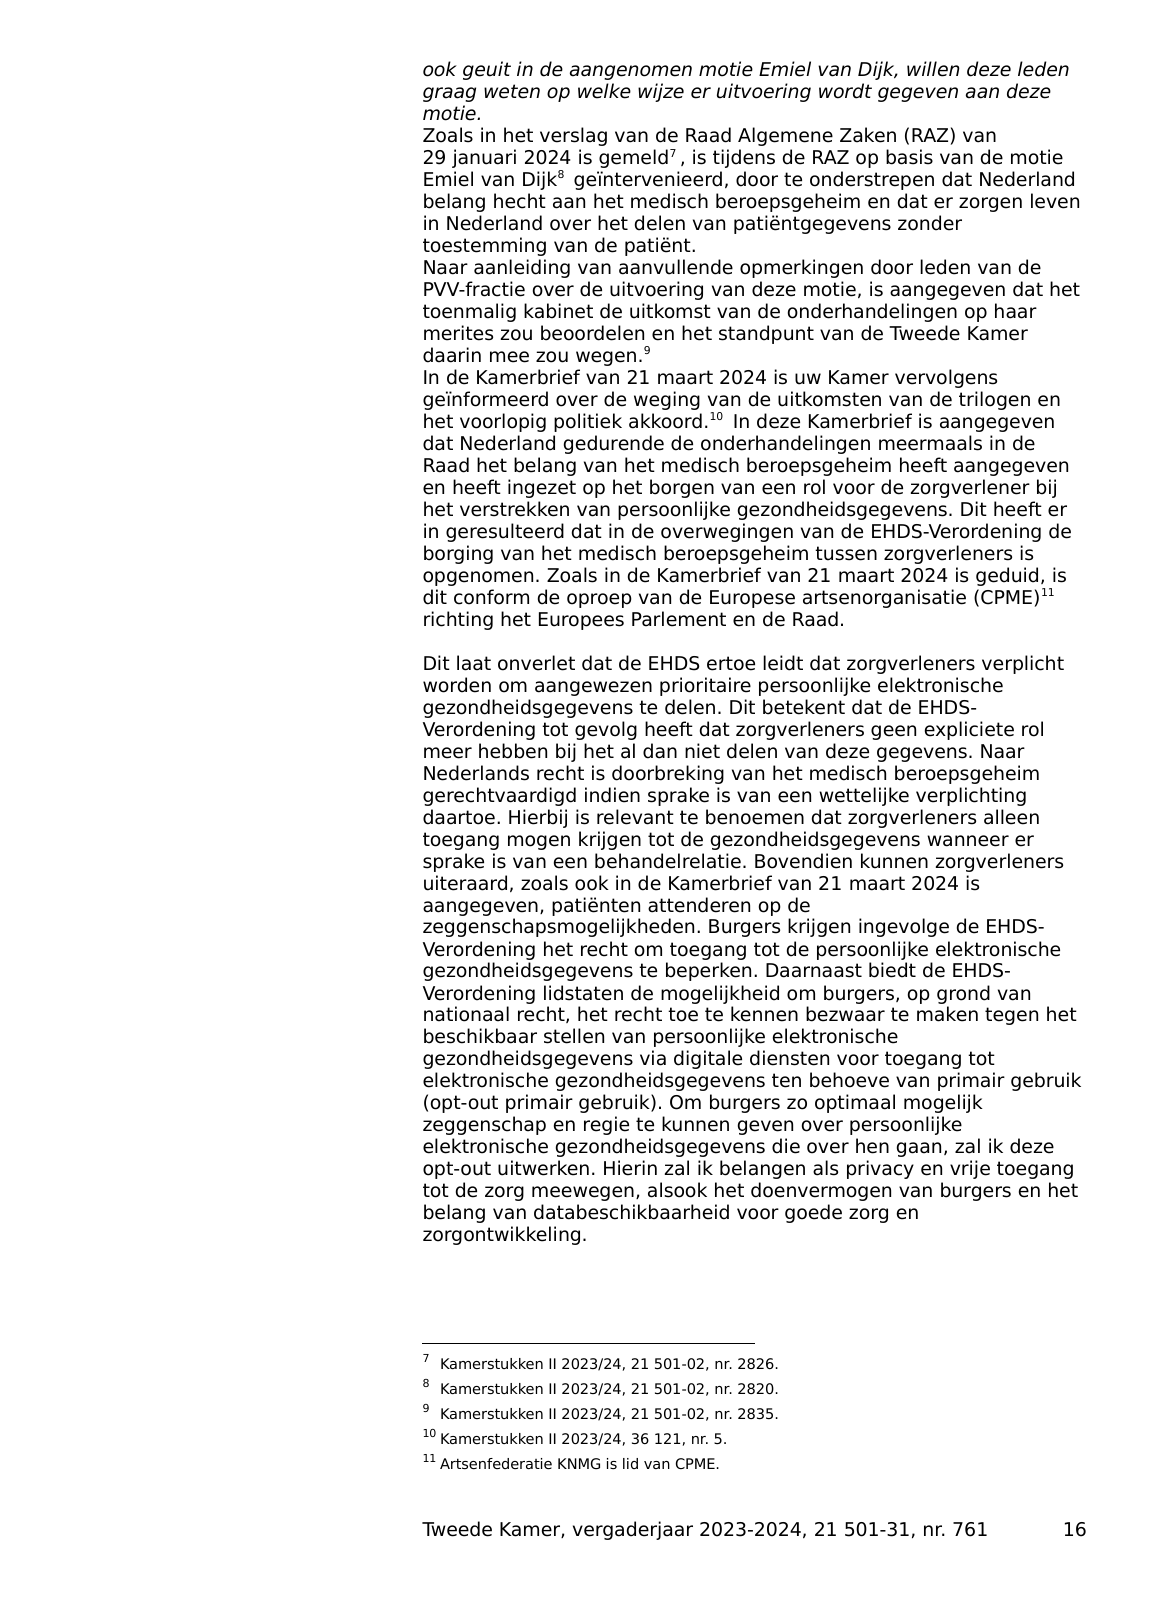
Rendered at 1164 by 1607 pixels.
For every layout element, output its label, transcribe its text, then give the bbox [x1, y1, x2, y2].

text Kamerstukken II 2023/24, 21 501-02, nr. 2820. [422, 1377, 1087, 1399]
text Zoals in het verslag van de Raad Algemene Zaken (RAZ) van 29 januari 2024 is gemeld, is tijdens de RAZ op basis van de motie Emiel van Dijk geïntervenieerd, door te onderstrepen dat Nederland belang hecht aan het medisch beroepsgeheim en dat er zorgen leven in Nederland over het delen van patiëntgegevens zonder toestemming van de patiënt. [422, 125, 1087, 257]
text Kamerstukken II 2023/24, 21 501-02, nr. 2826. [422, 1352, 1087, 1374]
text ook geuit in de aangenomen motie Emiel van Dijk, willen deze leden graag weten op welke wijze er uitvoering wordt gegeven aan deze motie. [422, 59, 1087, 125]
text Kamerstukken II 2023/24, 21 501-02, nr. 2835. [422, 1402, 1087, 1424]
text Artsenfederatie KNMG is lid van CPME. [422, 1452, 1087, 1474]
text Naar aanleiding van aanvullende opmerkingen door leden van de PVV-fractie over de uitvoering van deze motie, is aangegeven dat het toenmalig kabinet de uitkomst van de onderhandelingen op haar merites zou beoordelen en het standpunt van de Tweede Kamer daarin mee zou wegen. [422, 257, 1087, 367]
text Dit laat onverlet dat de EHDS ertoe leidt dat zorgverleners verplicht worden om aangewezen prioritaire persoonlijke elektronische gezondheidsgegevens te delen. Dit betekent dat de EHDS-Verordening tot gevolg heeft dat zorgverleners geen expliciete rol meer hebben bij het al dan niet delen van deze gegevens. Naar Nederlands recht is doorbreking van het medisch beroepsgeheim gerechtvaardigd indien sprake is van een wettelijke verplichting daartoe. Hierbij is relevant te benoemen dat zorgverleners alleen toegang mogen krijgen tot de gezondheidsgegevens wanneer er sprake is van een behandelrelatie. Bovendien kunnen zorgverleners uiteraard, zoals ook in de Kamerbrief van 21 maart 2024 is aangegeven, patiënten attenderen op de zeggenschapsmogelijkheden. Burgers krijgen ingevolge de EHDS-Verordening het recht om toegang tot de persoonlijke elektronische gezondheidsgegevens te beperken. Daarnaast biedt de EHDS-Verordening lidstaten de mogelijkheid om burgers, op grond van nationaal recht, het recht toe te kennen bezwaar te maken tegen het beschikbaar stellen van persoonlijke elektronische gezondheidsgegevens via digitale diensten voor toegang tot elektronische gezondheidsgegevens ten behoeve van primair gebruik (opt-out primair gebruik). Om burgers zo optimaal mogelijk zeggenschap en regie te kunnen geven over persoonlijke elektronische gezondheidsgegevens die over hen gaan, zal ik deze opt-out uitwerken. Hierin zal ik belangen als privacy en vrije toegang tot de zorg meewegen, alsook het doenvermogen van burgers en het belang van databeschikbaarheid voor goede zorg en zorgontwikkeling. [422, 653, 1087, 1246]
text Kamerstukken II 2023/24, 36 121, nr. 5. [422, 1427, 1087, 1449]
text In de Kamerbrief van 21 maart 2024 is uw Kamer vervolgens geïnformeerd over de weging van de uitkomsten van de trilogen en het voorlopig politiek akkoord. In deze Kamerbrief is aangegeven dat Nederland gedurende de onderhandelingen meermaals in de Raad het belang van het medisch beroepsgeheim heeft aangegeven en heeft ingezet op het borgen van een rol voor de zorgverlener bij het verstrekken van persoonlijke gezondheidsgegevens. Dit heeft er in geresulteerd dat in de overwegingen van de EHDS-Verordening de borging van het medisch beroepsgeheim tussen zorgverleners is opgenomen. Zoals in de Kamerbrief van 21 maart 2024 is geduid, is dit conform de oproep van de Europese artsenorganisatie (CPME) richting het Europees Parlement en de Raad. [422, 367, 1087, 631]
